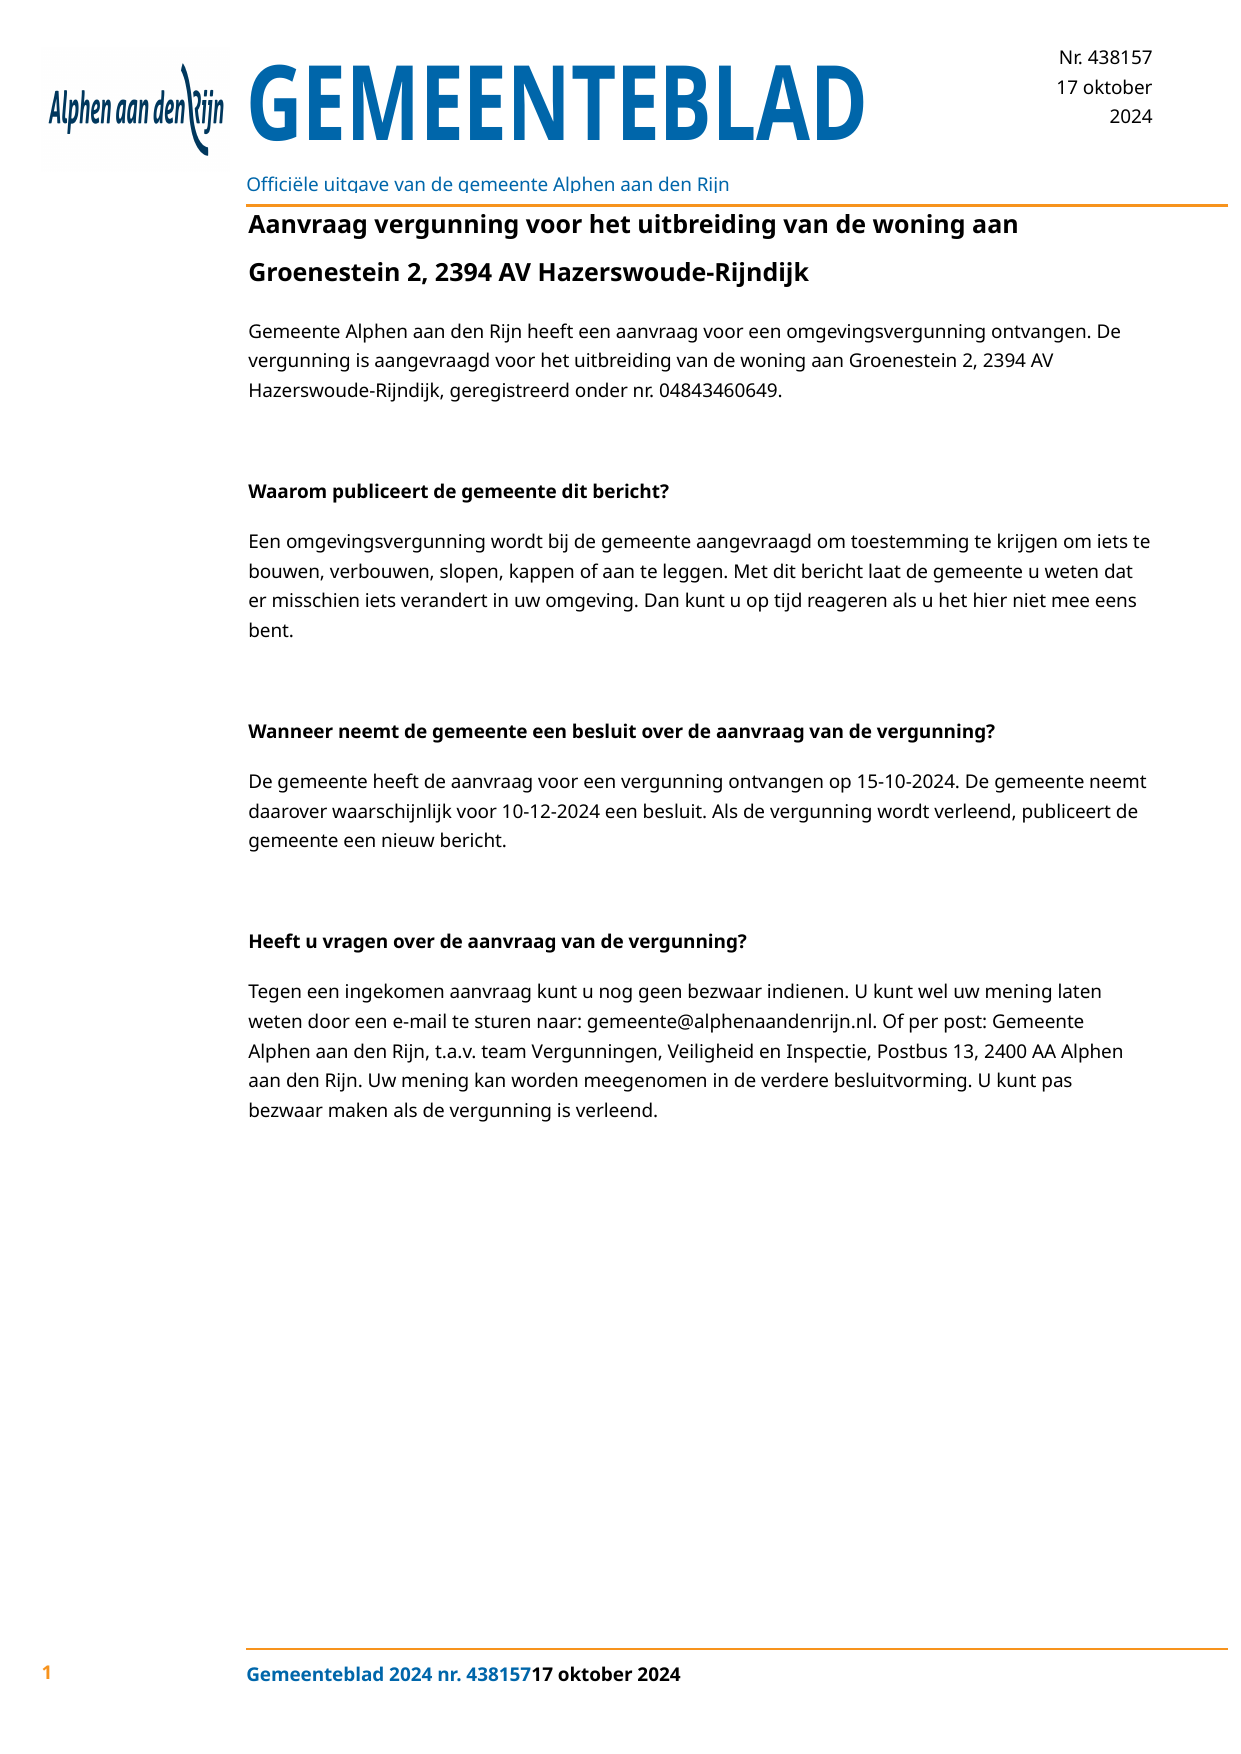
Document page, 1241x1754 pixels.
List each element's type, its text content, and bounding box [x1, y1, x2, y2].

text Een omgevingsvergunning wordt bij de gemeente aangevraagd om toestemming te krijgen om iets te bouwen, verbouwen, slopen, kappen of aan te leggen. Met dit bericht laat de gemeente u weten dat er misschien iets verandert in uw omgeving. Dan kunt u op tijd reageren als u het hier niet mee eens bent. [248, 528, 1152, 643]
text Tegen een ingekomen aanvraag kunt u nog geen bezwaar indienen. U kunt wel uw mening laten weten door een e-mail te sturen naar: gemeente@alphenaandenrijn.nl. Of per post: Gemeente Alphen aan den Rijn, t.a.v. team Vergunningen, Veiligheid en Inspectie, Postbus 13, 2400 AA Alphen aan den Rijn. Uw mening kan worden meegenomen in de verdere besluitvorming. U kunt pas bezwaar maken als de vergunning is verleend. [248, 979, 1152, 1123]
text Waarom publiceert de gemeente dit bericht? [248, 478, 1152, 504]
text De gemeente heeft de aanvraag voor een vergunning ontvangen op 15-10-2024. De gemeente neemt daarover waarschijnlijk voor 10-12-2024 een besluit. Als de vergunning wordt verleend, publiceert de gemeente een nieuw bericht. [248, 768, 1152, 853]
picture [41, 47, 231, 172]
text Gemeente Alphen aan den Rijn heeft een aanvraag voor een omgevingsvergunning ontvangen. De vergunning is aangevraagd voor het uitbreiding van de woning aan Groenestein 2, 2394 AV Hazerswoude-Rijndijk, geregistreerd onder nr. 04843460649. [248, 318, 1152, 403]
text Heeft u vragen over de aanvraag van de vergunning? [248, 928, 1152, 954]
text Wanneer neemt de gemeente een besluit over de aanvraag van de vergunning? [248, 718, 1152, 744]
text Aanvraag vergunning voor het uitbreiding van de woning aan Groenestein 2, 2394 AV Hazerswoude-Rijndijk [248, 207, 1152, 288]
